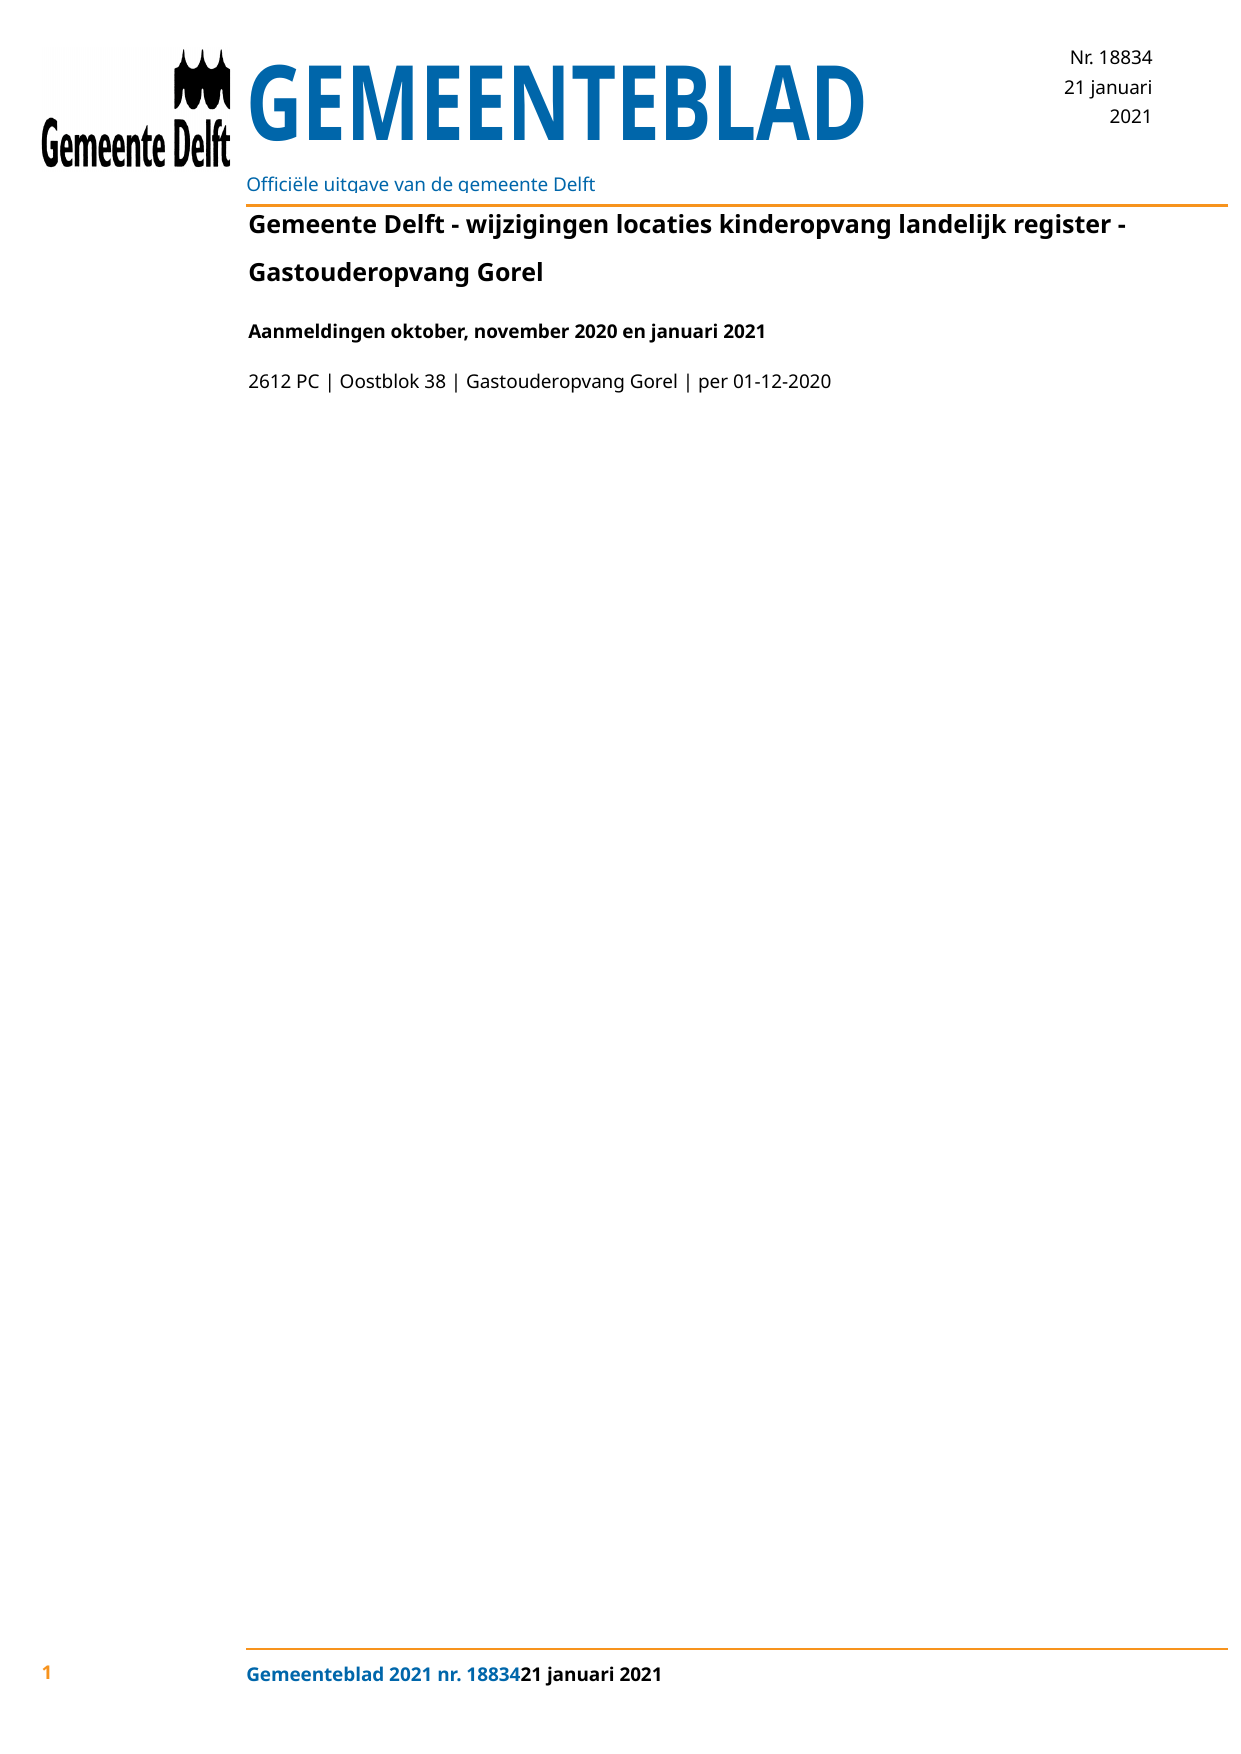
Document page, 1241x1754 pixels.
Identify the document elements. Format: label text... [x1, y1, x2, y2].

text Gemeente Delft - wijzigingen locaties kinderopvang landelijk register - Gastouderopvang Gorel [248, 207, 1152, 288]
text 2612 PC | Oostblok 38 | Gastouderopvang Gorel | per 01-12-2020 [248, 368, 1152, 394]
text Aanmeldingen oktober, november 2020 en januari 2021 [248, 318, 1152, 344]
picture [41, 47, 231, 172]
